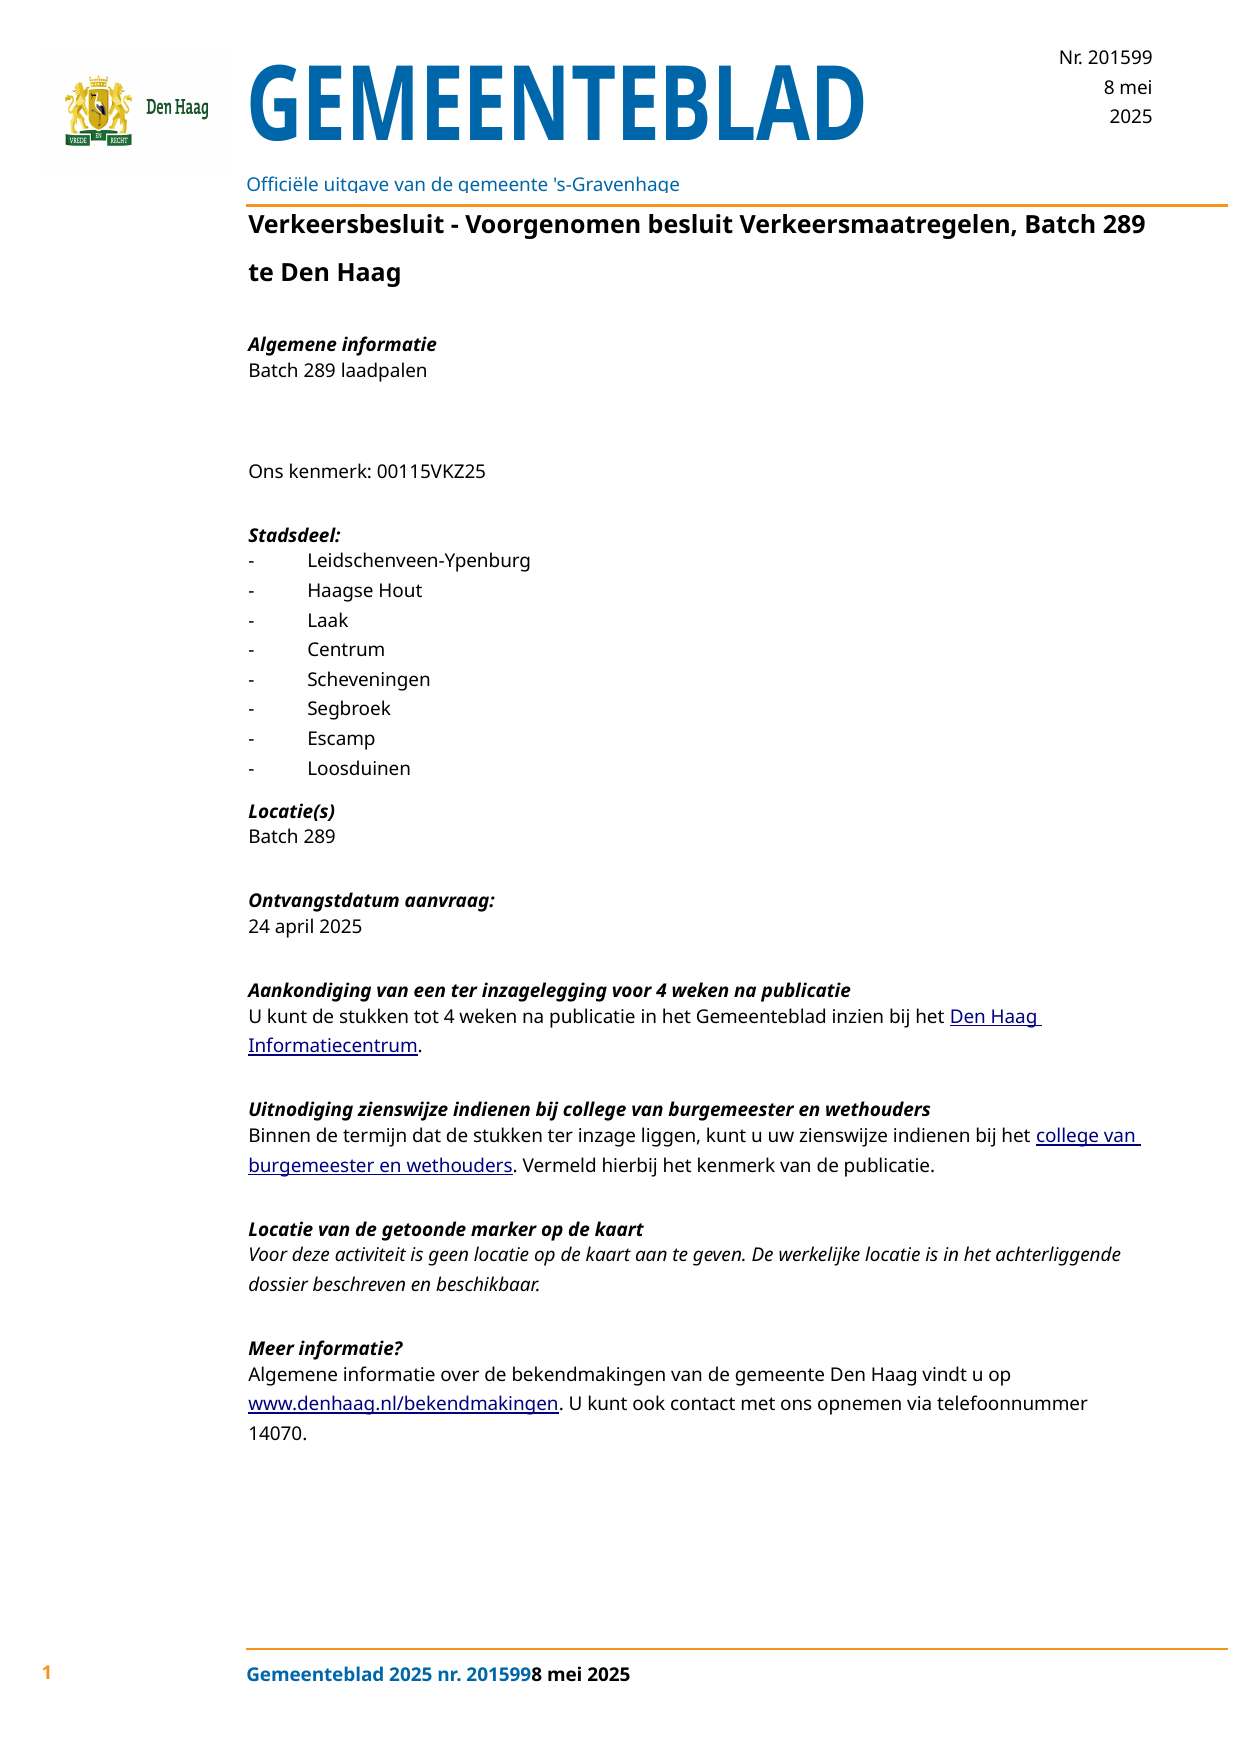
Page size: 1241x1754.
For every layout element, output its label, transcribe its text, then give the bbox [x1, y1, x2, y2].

text Ontvangstdatum aanvraag: [248, 888, 1152, 913]
list Laak [248, 607, 1152, 633]
picture [41, 47, 231, 172]
text Algemene informatie over de bekendmakingen van de gemeente Den Haag vindt u op www.denhaag.nl/bekendmakingen. U kunt ook contact met ons opnemen via telefoonnummer 14070. [248, 1361, 1152, 1446]
text Aankondiging van een ter inzagelegging voor 4 weken na publicatie [248, 977, 1152, 1003]
list Loosduinen [248, 755, 1152, 781]
text Binnen de termijn dat de stukken ter inzage liggen, kunt u uw zienswijze indienen bij het college van burgemeester en wethouders. Vermeld hierbij het kenmerk van de publicatie. [248, 1122, 1152, 1178]
text U kunt de stukken tot 4 weken na publicatie in het Gemeenteblad inzien bij het Den Haag Informatiecentrum. [248, 1003, 1152, 1058]
text Voor deze activiteit is geen locatie op de kaart aan te geven. De werkelijke locatie is in het achterliggende dossier beschreven en beschikbaar. [248, 1242, 1152, 1297]
text Verkeersbesluit - Voorgenomen besluit Verkeersmaatregelen, Batch 289 te Den Haag [248, 207, 1152, 288]
list Centrum [248, 636, 1152, 662]
text Meer informatie? [248, 1335, 1152, 1361]
list Scheveningen [248, 666, 1152, 692]
text Algemene informatie [248, 331, 1152, 357]
text 24 april 2025 [248, 913, 1152, 939]
text Batch 289 [248, 824, 1152, 849]
list Leidschenveen-Ypenburg [248, 548, 1152, 573]
text Locatie(s) [248, 798, 1152, 824]
list Haagse Hout [248, 577, 1152, 603]
text Stadsdeel: [248, 522, 1152, 548]
list Segbroek [248, 696, 1152, 721]
text Uitnodiging zienswijze indienen bij college van burgemeester en wethouders [248, 1097, 1152, 1122]
text Locatie van de getoonde marker op de kaart [248, 1216, 1152, 1242]
text Batch 289 laadpalen [248, 357, 1152, 383]
list Escamp [248, 725, 1152, 751]
text Ons kenmerk: 00115VKZ25 [248, 458, 1152, 484]
